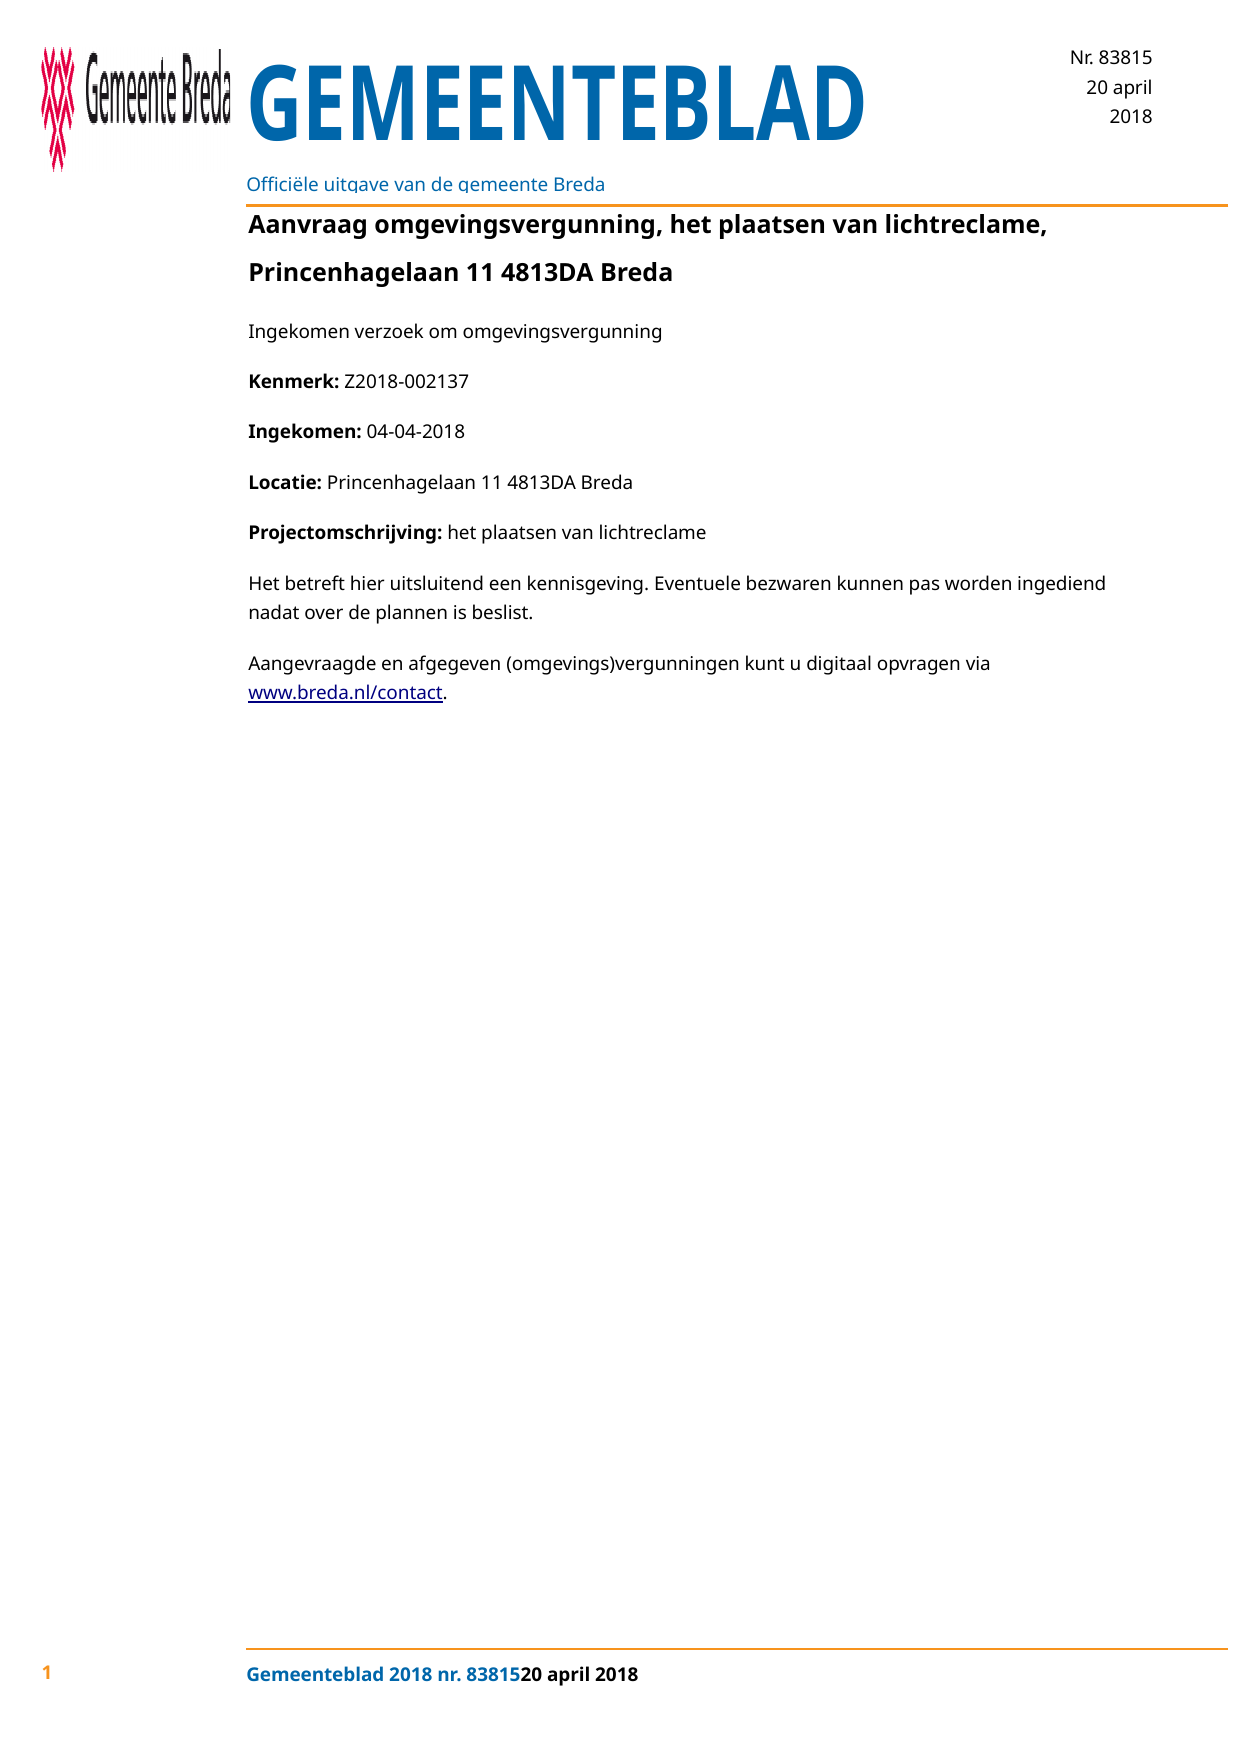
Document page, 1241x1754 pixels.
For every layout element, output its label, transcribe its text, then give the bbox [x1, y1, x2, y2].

text Locatie: Princenhagelaan 11 4813DA Breda [248, 469, 1152, 495]
text Projectomschrijving: het plaatsen van lichtreclame [248, 519, 1152, 545]
text Aangevraagde en afgegeven (omgevings)vergunningen kunt u digitaal opvragen via www.breda.nl/contact. [248, 650, 1152, 705]
text Kenmerk: Z2018-002137 [248, 368, 1152, 394]
text Ingekomen: 04-04-2018 [248, 419, 1152, 444]
text Het betreft hier uitsluitend een kennisgeving. Eventuele bezwaren kunnen pas worden ingediend nadat over de plannen is beslist. [248, 570, 1152, 625]
text Aanvraag omgevingsvergunning, het plaatsen van lichtreclame, Princenhagelaan 11 4813DA Breda [248, 207, 1152, 288]
picture [41, 47, 231, 172]
text Ingekomen verzoek om omgevingsvergunning [248, 318, 1152, 344]
